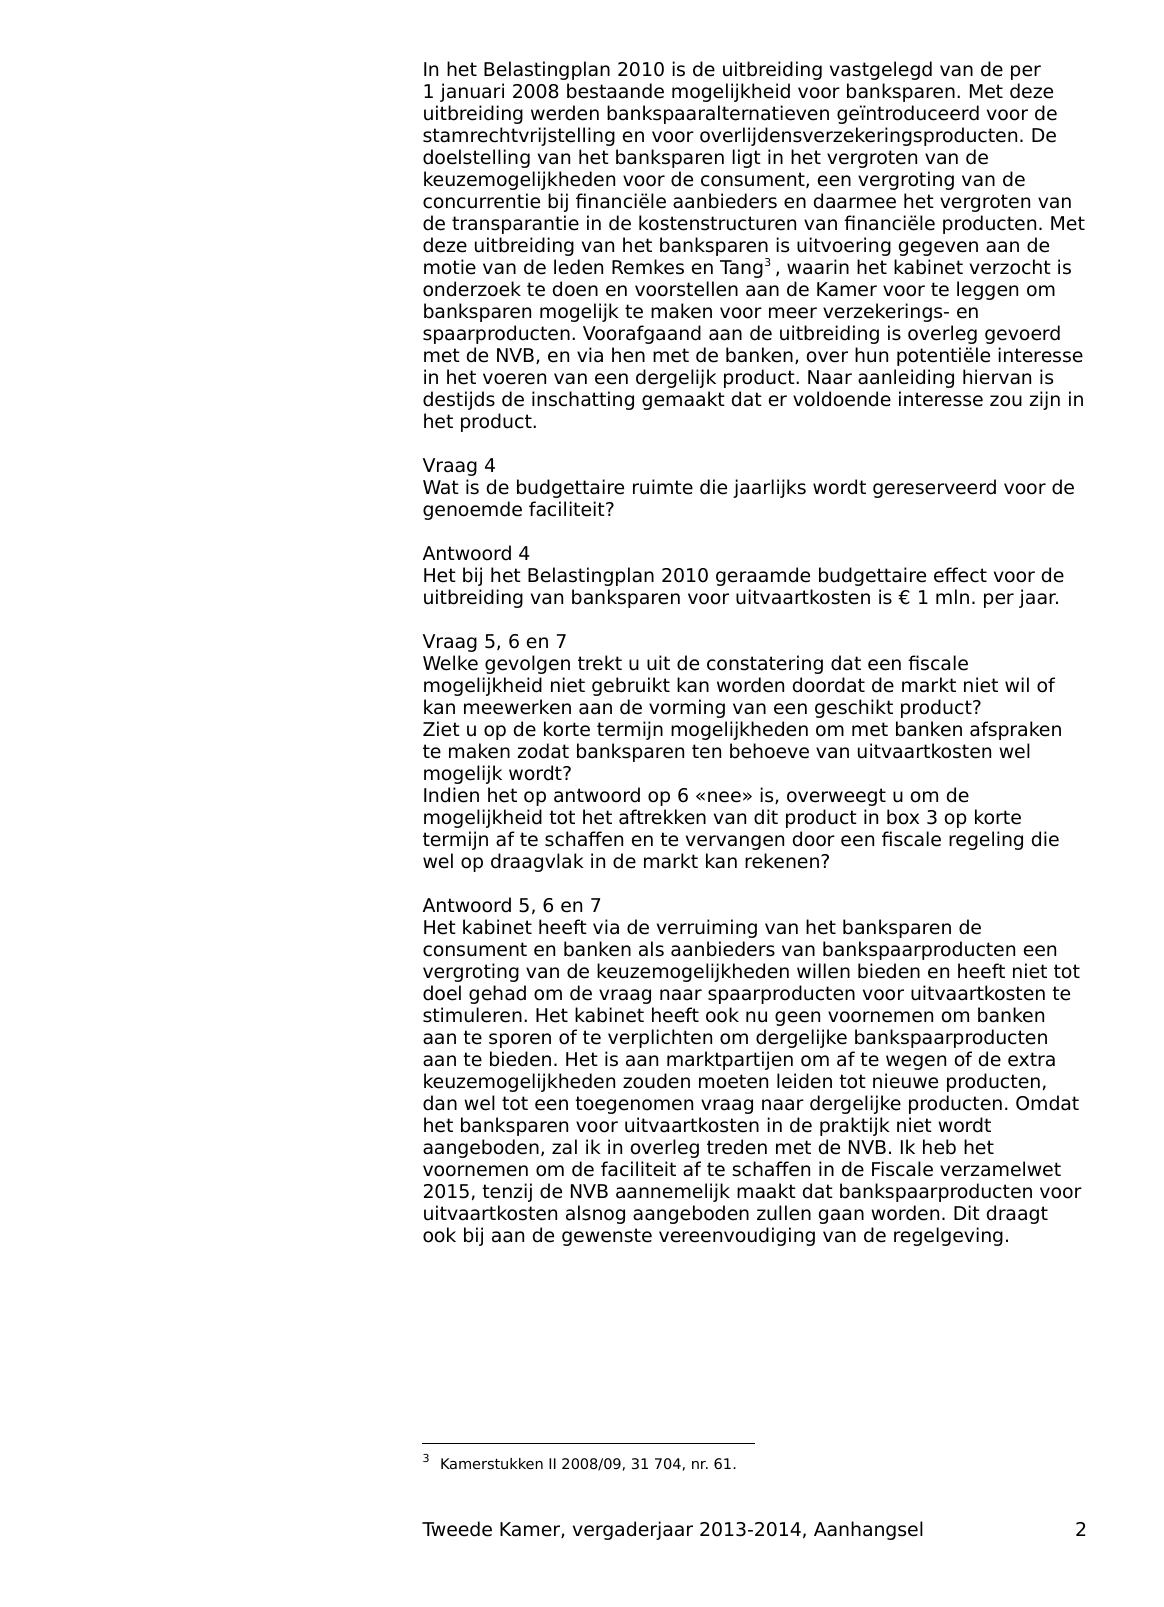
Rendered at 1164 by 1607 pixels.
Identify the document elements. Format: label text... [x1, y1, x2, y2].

text Vraag 5, 6 en 7 [422, 631, 1087, 653]
text Kamerstukken II 2008/09, 31 704, nr. 61. [422, 1452, 1087, 1474]
text Welke gevolgen trekt u uit de constatering dat een fiscale mogelijkheid niet gebruikt kan worden doordat de markt niet wil of kan meewerken aan de vorming van een geschikt product? [422, 653, 1087, 719]
text In het Belastingplan 2010 is de uitbreiding vastgelegd van de per 1 januari 2008 bestaande mogelijkheid voor banksparen. Met deze uitbreiding werden bankspaaralternatieven geïntroduceerd voor de stamrechtvrijstelling en voor overlijdensverzekeringsproducten. De doelstelling van het banksparen ligt in het vergroten van de keuzemogelijkheden voor de consument, een vergroting van de concurrentie bij financiële aanbieders en daarmee het vergroten van de transparantie in de kostenstructuren van financiële producten. Met deze uitbreiding van het banksparen is uitvoering gegeven aan de motie van de leden Remkes en Tang, waarin het kabinet verzocht is onderzoek te doen en voorstellen aan de Kamer voor te leggen om banksparen mogelijk te maken voor meer verzekerings- en spaarproducten. Voorafgaand aan de uitbreiding is overleg gevoerd met de NVB, en via hen met de banken, over hun potentiële interesse in het voeren van een dergelijk product. Naar aanleiding hiervan is destijds de inschatting gemaakt dat er voldoende interesse zou zijn in het product. [422, 59, 1087, 433]
text Het bij het Belastingplan 2010 geraamde budgettaire effect voor de uitbreiding van banksparen voor uitvaartkosten is € 1 mln. per jaar. [422, 565, 1087, 609]
text Antwoord 4 [422, 543, 1087, 565]
text Indien het op antwoord op 6 «nee» is, overweegt u om de mogelijkheid tot het aftrekken van dit product in box 3 op korte termijn af te schaffen en te vervangen door een fiscale regeling die wel op draagvlak in de markt kan rekenen? [422, 785, 1087, 873]
text Vraag 4 [422, 455, 1087, 477]
text Antwoord 5, 6 en 7 [422, 895, 1087, 917]
text Ziet u op de korte termijn mogelijkheden om met banken afspraken te maken zodat banksparen ten behoeve van uitvaartkosten wel mogelijk wordt? [422, 719, 1087, 785]
text Het kabinet heeft via de verruiming van het banksparen de consument en banken als aanbieders van bankspaarproducten een vergroting van de keuzemogelijkheden willen bieden en heeft niet tot doel gehad om de vraag naar spaarproducten voor uitvaartkosten te stimuleren. Het kabinet heeft ook nu geen voornemen om banken aan te sporen of te verplichten om dergelijke bankspaarproducten aan te bieden. Het is aan marktpartijen om af te wegen of de extra keuzemogelijkheden zouden moeten leiden tot nieuwe producten, dan wel tot een toegenomen vraag naar dergelijke producten. Omdat het banksparen voor uitvaartkosten in de praktijk niet wordt aangeboden, zal ik in overleg treden met de NVB. Ik heb het voornemen om de faciliteit af te schaffen in de Fiscale verzamelwet 2015, tenzij de NVB aannemelijk maakt dat bankspaarproducten voor uitvaartkosten alsnog aangeboden zullen gaan worden. Dit draagt ook bij aan de gewenste vereenvoudiging van de regelgeving. [422, 917, 1087, 1247]
text Wat is de budgettaire ruimte die jaarlijks wordt gereserveerd voor de genoemde faciliteit? [422, 477, 1087, 521]
